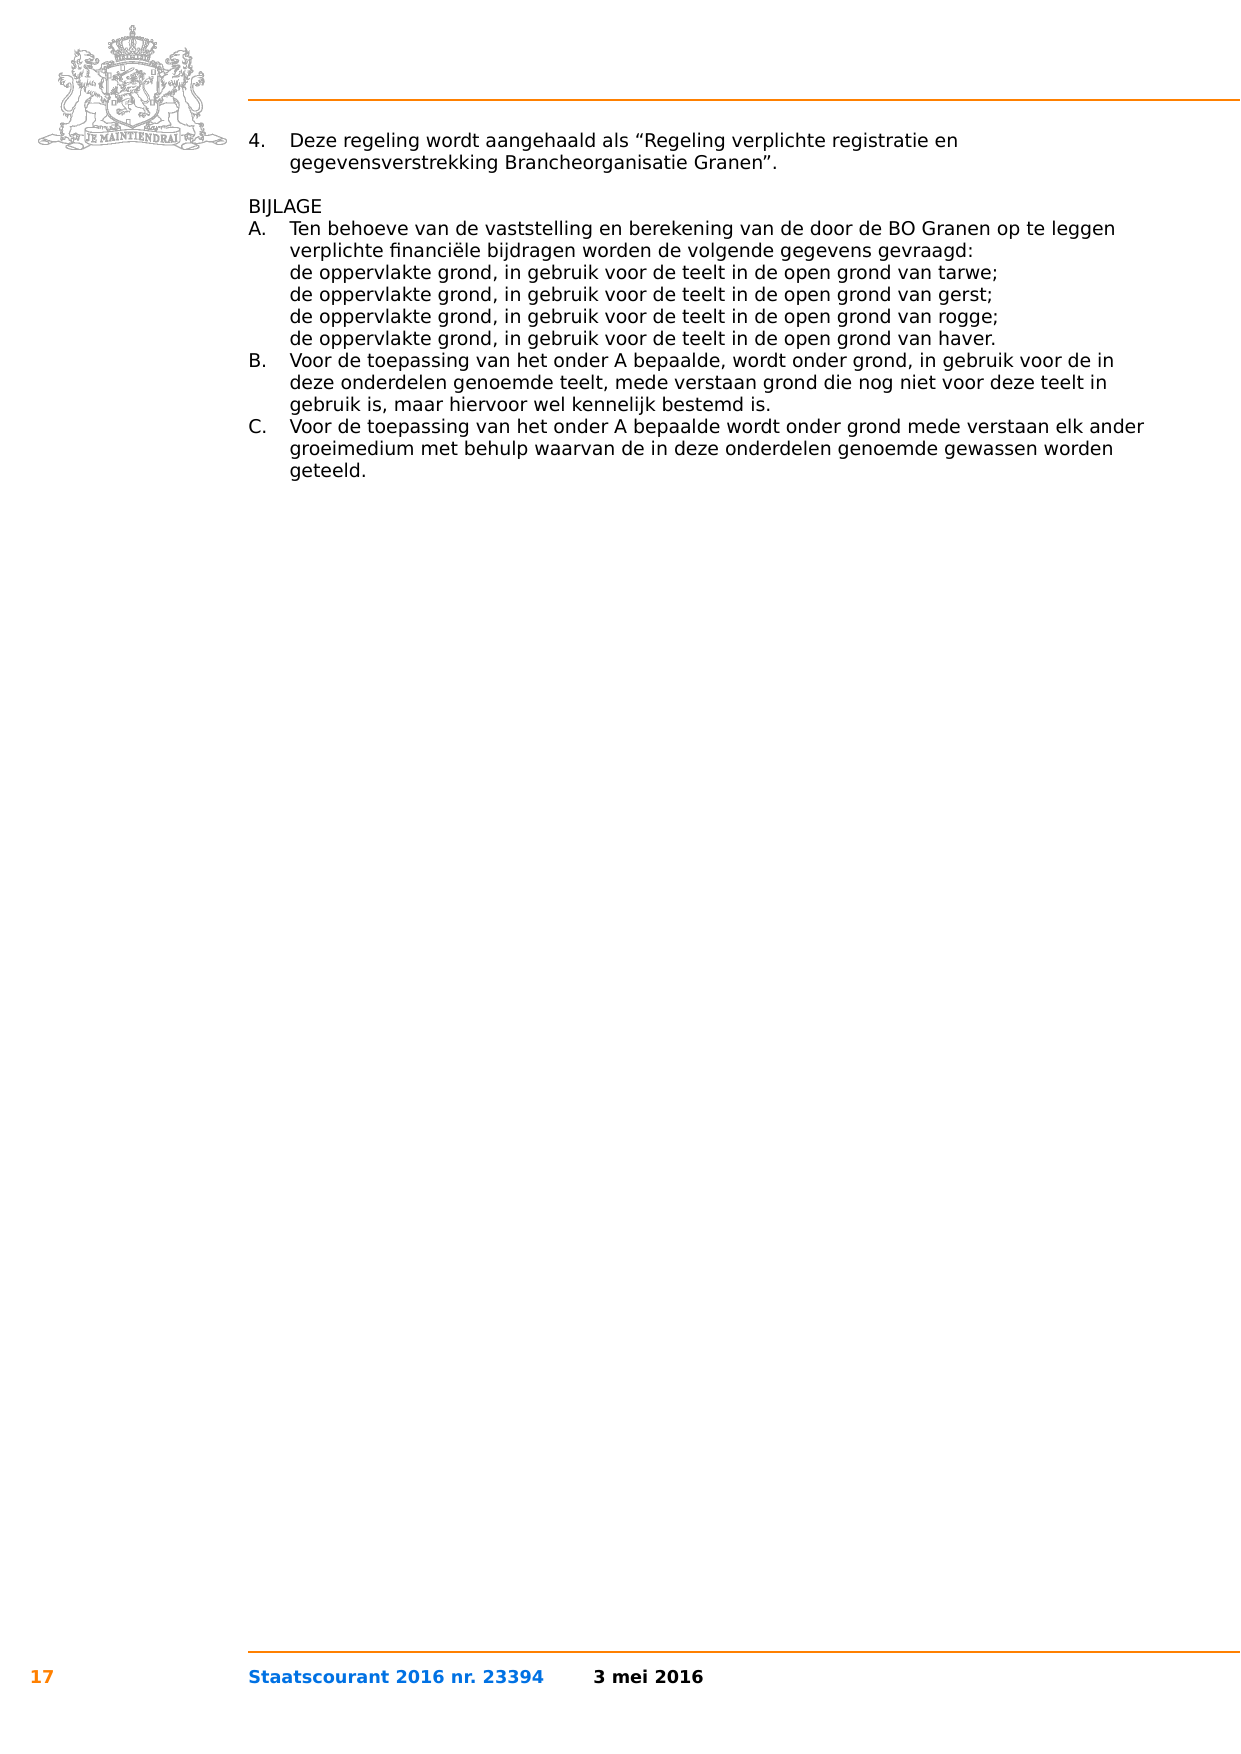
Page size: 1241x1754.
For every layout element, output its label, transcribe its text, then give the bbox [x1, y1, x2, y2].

text C. Voor de toepassing van het onder A bepaalde wordt onder grond mede verstaan elk ander groeimedium met behulp waarvan de in deze onderdelen genoemde gewassen worden geteeld. [248, 416, 1163, 481]
text de oppervlakte grond, in gebruik voor de teelt in de open grond van tarwe; [289, 262, 1163, 284]
text B. Voor de toepassing van het onder A bepaalde, wordt onder grond, in gebruik voor de in deze onderdelen genoemde teelt, mede verstaan grond die nog niet voor deze teelt in gebruik is, maar hiervoor wel kennelijk bestemd is. [248, 349, 1163, 416]
text de oppervlakte grond, in gebruik voor de teelt in de open grond van haver. [289, 328, 1163, 349]
text 4. Deze regeling wordt aangehaald als “Regeling verplichte registratie en gegevensverstrekking Brancheorganisatie Granen”. [248, 130, 1163, 174]
subtitle BIJLAGE [248, 196, 1163, 218]
picture [38, 25, 227, 150]
text de oppervlakte grond, in gebruik voor de teelt in de open grond van rogge; [289, 306, 1163, 328]
text de oppervlakte grond, in gebruik voor de teelt in de open grond van gerst; [289, 284, 1163, 306]
text A. Ten behoeve van de vaststelling en berekening van de door de BO Granen op te leggen verplichte financiële bijdragen worden de volgende gegevens gevraagd: [248, 218, 1163, 262]
